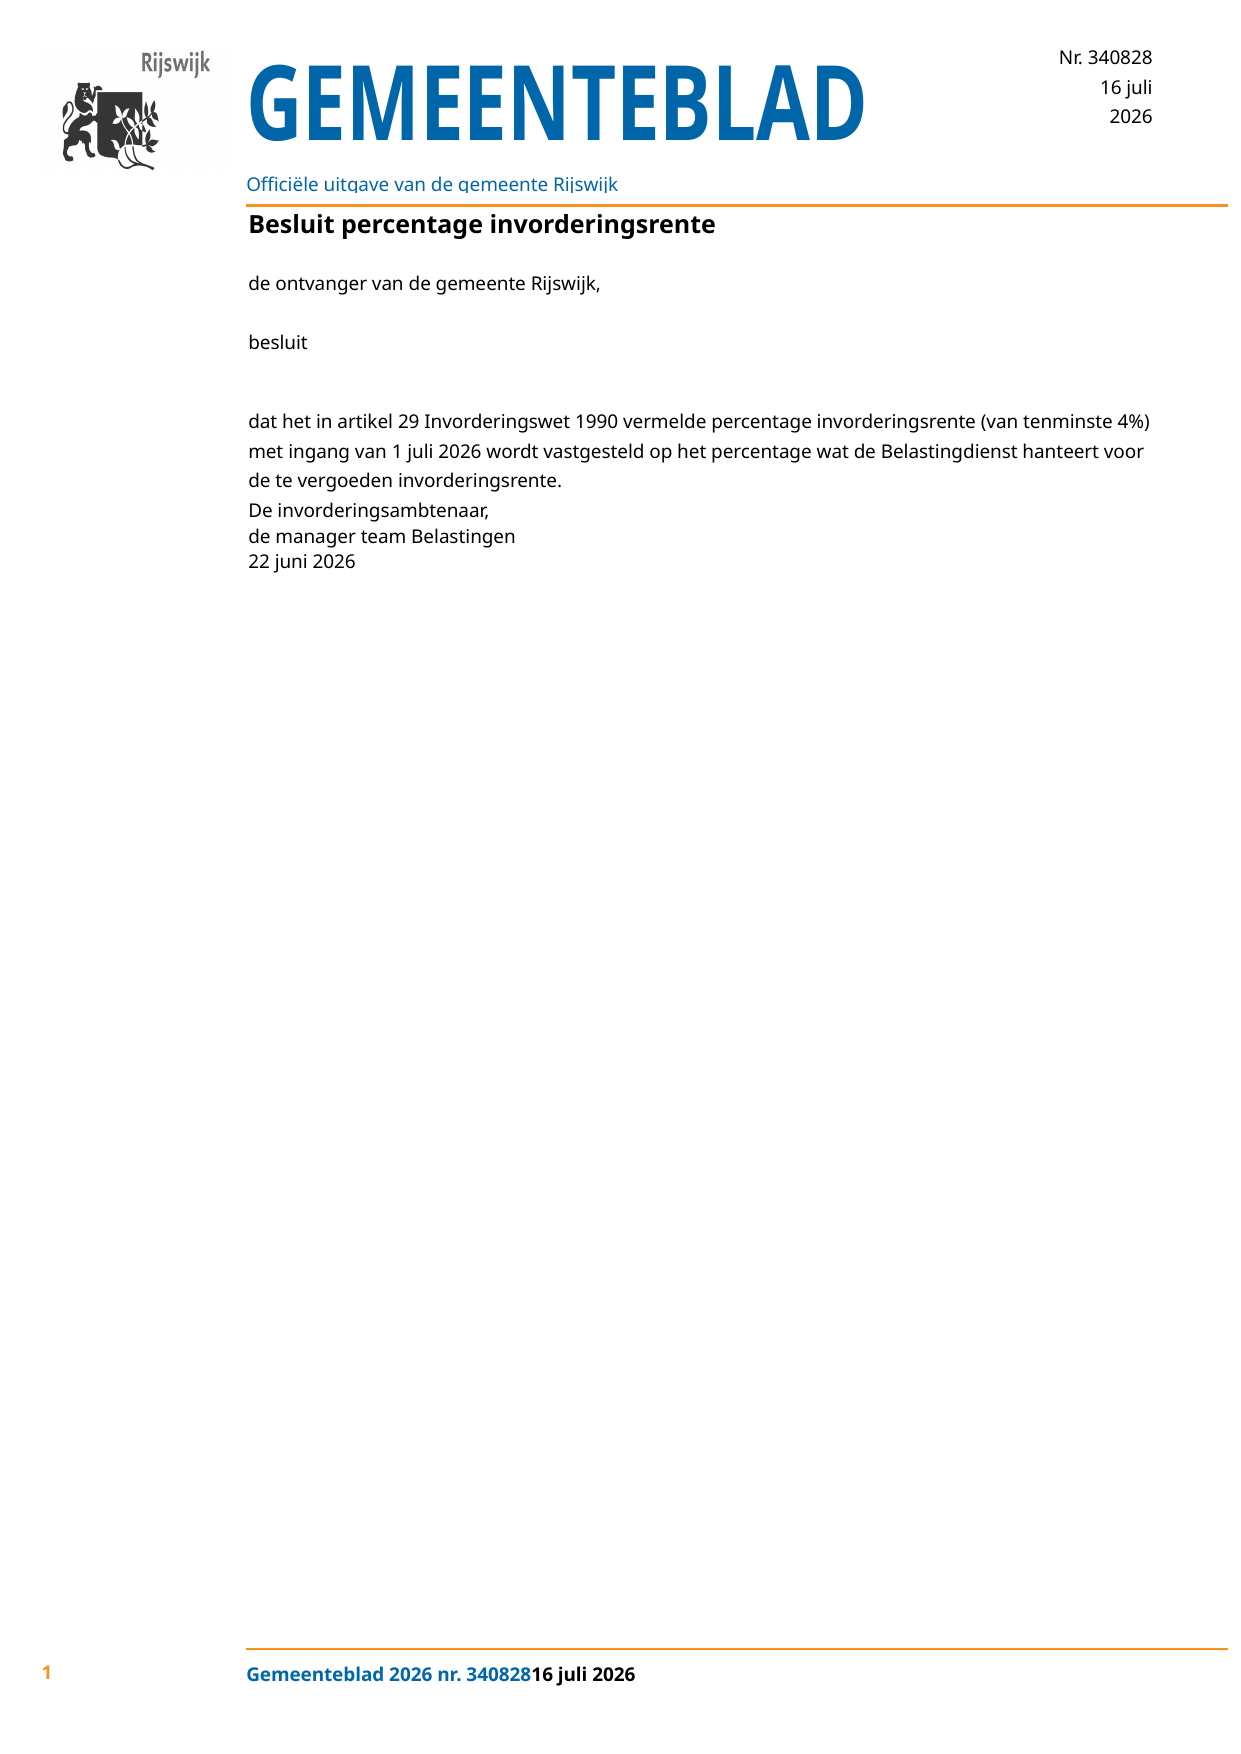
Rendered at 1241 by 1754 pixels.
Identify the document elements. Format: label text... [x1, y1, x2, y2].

text dat het in artikel 29 Invorderingswet 1990 vermelde percentage invorderingsrente (van tenminste 4%) met ingang van 1 juli 2026 wordt vastgesteld op het percentage wat de Belastingdienst hanteert voor de te vergoeden invorderingsrente. [248, 408, 1152, 493]
text De invorderingsambtenaar, [248, 497, 1152, 523]
text 22 juni 2026 [248, 548, 1152, 574]
text de manager team Belastingen [248, 523, 1152, 548]
text Besluit percentage invorderingsrente [248, 207, 1152, 241]
text besluit [248, 329, 1152, 355]
picture [41, 47, 231, 172]
text de ontvanger van de gemeente Rijswijk, [248, 270, 1152, 296]
